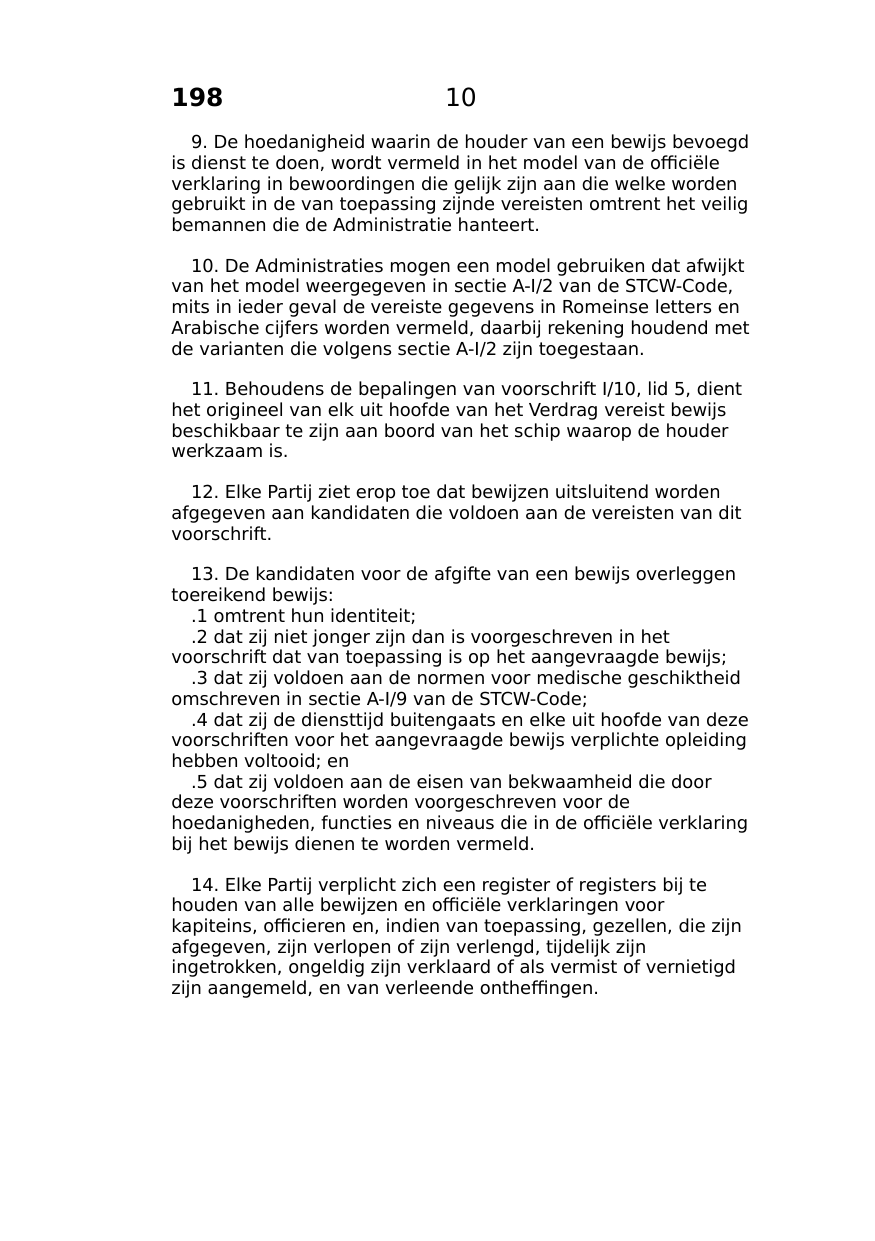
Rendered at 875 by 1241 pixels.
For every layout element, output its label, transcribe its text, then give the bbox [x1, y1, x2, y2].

text 13. De kandidaten voor de afgifte van een bewijs overleggen toereikend bewijs: [171, 564, 756, 606]
text .1 omtrent hun identiteit; [171, 606, 756, 626]
text .4 dat zij de diensttijd buitengaats en elke uit hoofde van deze voorschriften voor het aangevraagde bewijs verplichte opleiding hebben voltooid; en [171, 709, 756, 772]
text 9. De hoedanigheid waarin de houder van een bewijs bevoegd is dienst te doen, wordt vermeld in het model van de officiële verklaring in bewoordingen die gelijk zijn aan die welke worden gebruikt in de van toepassing zijnde vereisten omtrent het veilig bemannen die de Administratie hanteert. [171, 132, 756, 236]
text .3 dat zij voldoen aan de normen voor medische geschiktheid omschreven in sectie A-I/9 van de STCW-Code; [171, 668, 756, 709]
text 14. Elke Partij verplicht zich een register of registers bij te houden van alle bewijzen en officiële verklaringen voor kapiteins, officieren en, indien van toepassing, gezellen, die zijn afgegeven, zijn verlopen of zijn verlengd, tijdelijk zijn ingetrokken, ongeldig zijn verklaard of als vermist of vernietigd zijn aangemeld, en van verleende ontheffingen. [171, 874, 756, 999]
text .2 dat zij niet jonger zijn dan is voorgeschreven in het voorschrift dat van toepassing is op het aangevraagde bewijs; [171, 626, 756, 668]
text .5 dat zij voldoen aan de eisen van bekwaamheid die door deze voorschriften worden voorgeschreven voor de hoedanigheden, functies en niveaus die in de officiële verklaring bij het bewijs dienen te worden vermeld. [171, 772, 756, 854]
text 11. Behoudens de bepalingen van voorschrift I/10, lid 5, dient het origineel van elk uit hoofde van het Verdrag vereist bewijs beschikbaar te zijn aan boord van het schip waarop de houder werkzaam is. [171, 379, 756, 462]
text 10. De Administraties mogen een model gebruiken dat afwijkt van het model weergegeven in sectie A-I/2 van de STCW-Code, mits in ieder geval de vereiste gegevens in Romeinse letters en Arabische cijfers worden vermeld, daarbij rekening houdend met de varianten die volgens sectie A-I/2 zijn toegestaan. [171, 256, 756, 359]
text 12. Elke Partij ziet erop toe dat bewijzen uitsluitend worden afgegeven aan kandidaten die voldoen aan de vereisten van dit voorschrift. [171, 482, 756, 544]
